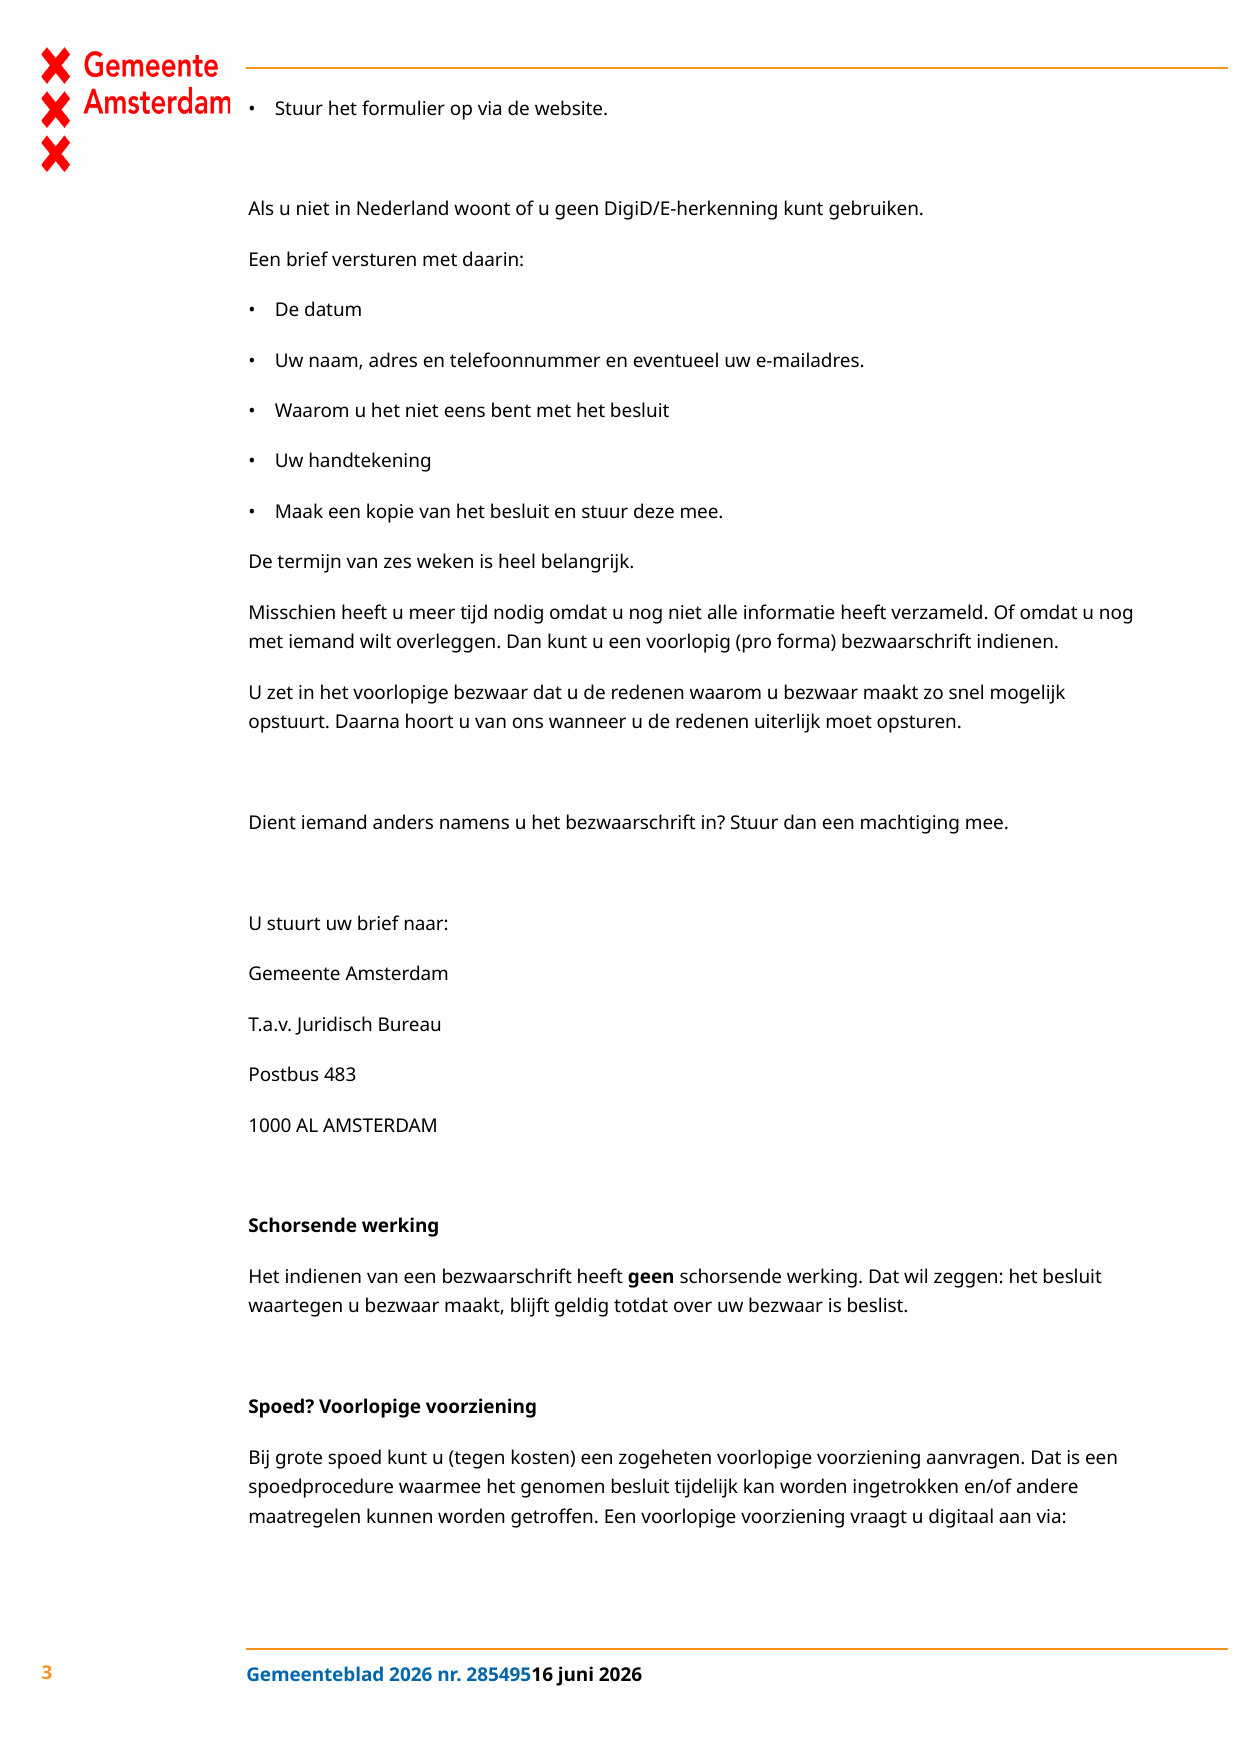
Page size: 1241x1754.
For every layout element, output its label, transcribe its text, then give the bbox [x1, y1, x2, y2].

text De termijn van zes weken is heel belangrijk. [248, 548, 1152, 574]
text • Waarom u het niet eens bent met het besluit [248, 397, 1152, 423]
text Dient iemand anders namens u het bezwaarschrift in? Stuur dan een machtiging mee. [248, 809, 1152, 835]
text Gemeente Amsterdam [248, 961, 1152, 986]
text Misschien heeft u meer tijd nodig omdat u nog niet alle informatie heeft verzameld. Of omdat u nog met iemand wilt overleggen. Dan kunt u een voorlopig (pro forma) bezwaarschrift indienen. [248, 599, 1152, 654]
text Spoed? Voorlopige voorziening [248, 1393, 1152, 1419]
picture [41, 47, 231, 172]
text • Stuur het formulier op via de website. [248, 95, 1152, 121]
text Postbus 483 [248, 1061, 1152, 1087]
text • Uw naam, adres en telefoonnummer en eventueel uw e-mailadres. [248, 347, 1152, 373]
text Schorsende werking [248, 1213, 1152, 1238]
text • Maak een kopie van het besluit en stuur deze mee. [248, 498, 1152, 524]
text Bij grote spoed kunt u (tegen kosten) een zogeheten voorlopige voorziening aanvragen. Dat is een spoedprocedure waarmee het genomen besluit tijdelijk kan worden ingetrokken en/of andere maatregelen kunnen worden getroffen. Een voorlopige voorziening vraagt u digitaal aan via: [248, 1444, 1152, 1529]
text • Uw handtekening [248, 448, 1152, 473]
text T.a.v. Juridisch Bureau [248, 1011, 1152, 1037]
text 1000 AL AMSTERDAM [248, 1112, 1152, 1138]
text • De datum [248, 296, 1152, 322]
text Het indienen van een bezwaarschrift heeft geen schorsende werking. Dat wil zeggen: het besluit waartegen u bezwaar maakt, blijft geldig totdat over uw bezwaar is beslist. [248, 1263, 1152, 1318]
text U stuurt uw brief naar: [248, 910, 1152, 936]
text U zet in het voorlopige bezwaar dat u de redenen waarom u bezwaar maakt zo snel mogelijk opstuurt. Daarna hoort u van ons wanneer u de redenen uiterlijk moet opsturen. [248, 679, 1152, 734]
text Als u niet in Nederland woont of u geen DigiD/E-herkenning kunt gebruiken. [248, 196, 1152, 221]
text Een brief versturen met daarin: [248, 246, 1152, 272]
